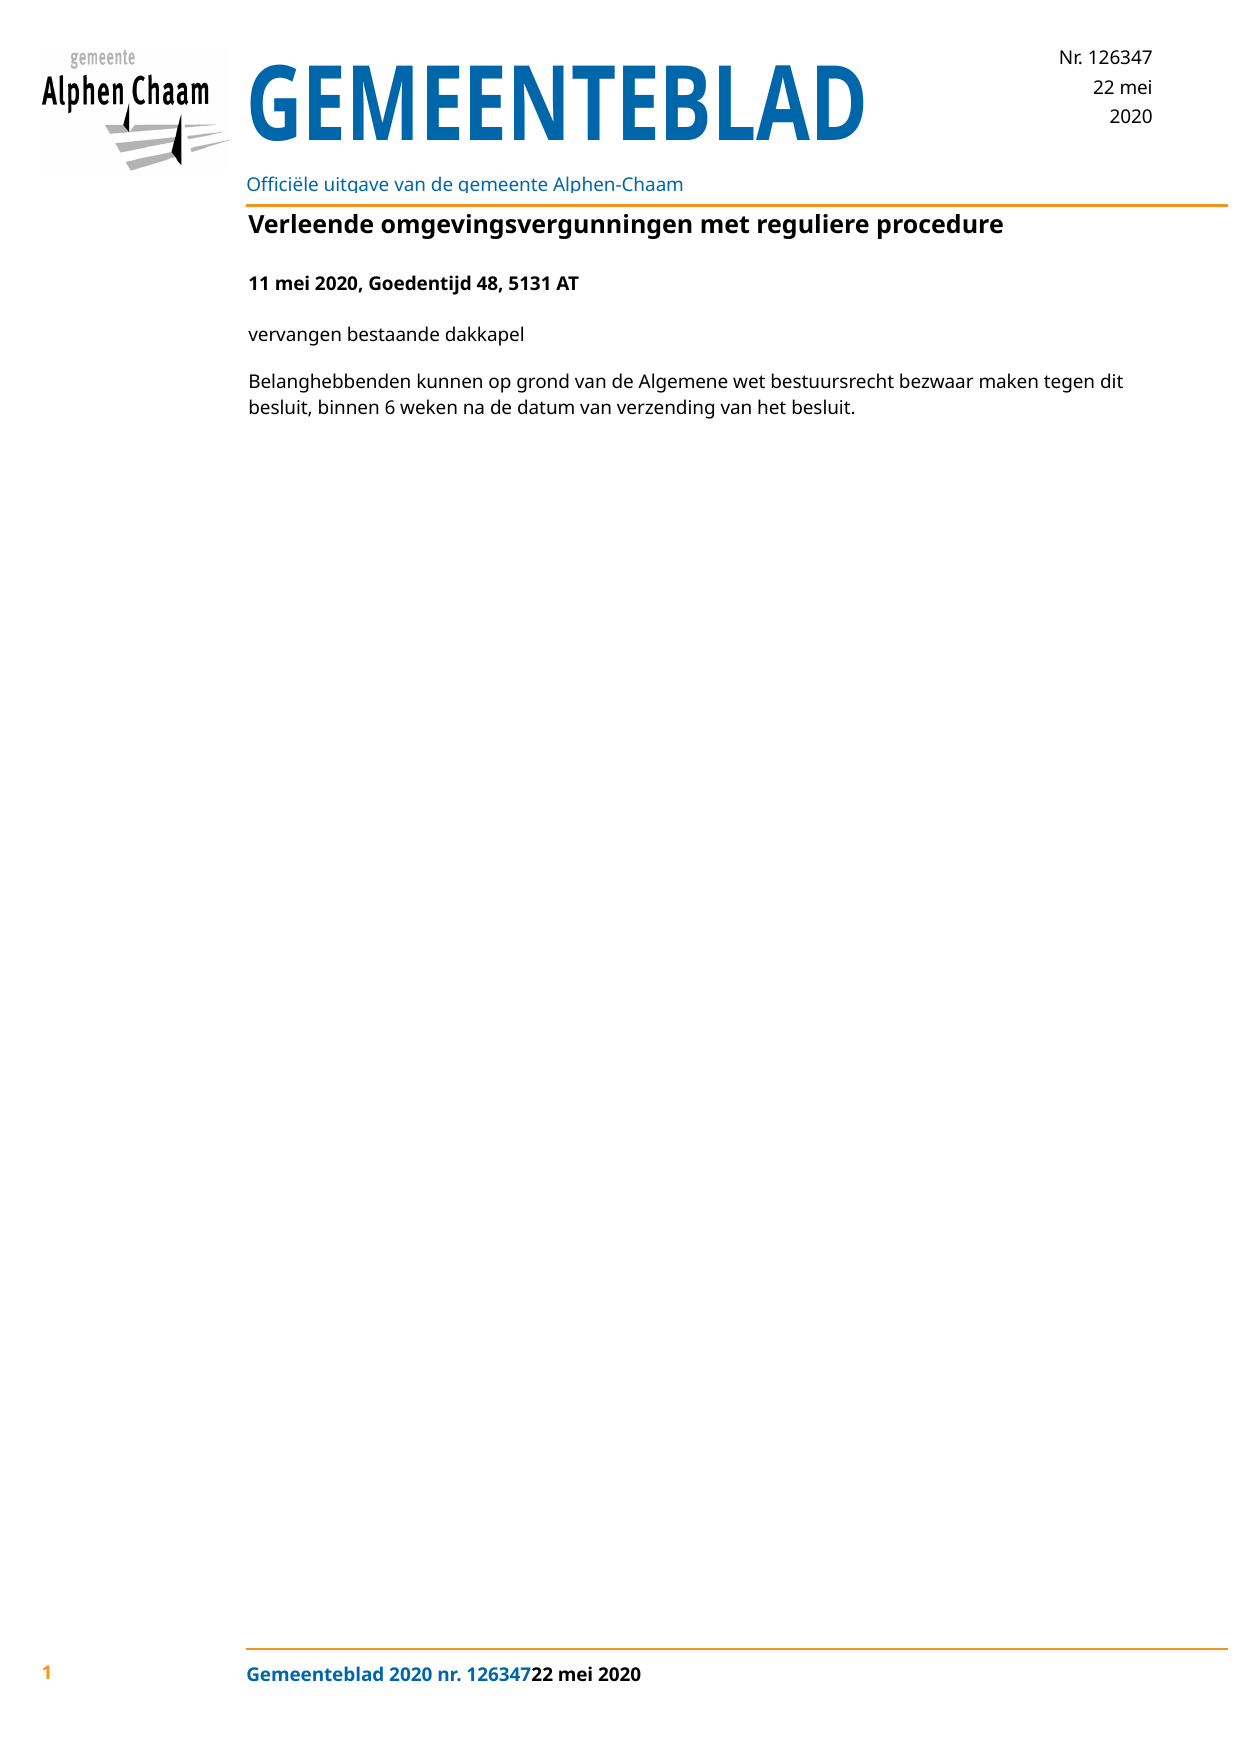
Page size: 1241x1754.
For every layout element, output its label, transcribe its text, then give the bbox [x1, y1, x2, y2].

text Belanghebbenden kunnen op grond van de Algemene wet bestuursrecht bezwaar maken tegen dit besluit, binnen 6 weken na de datum van verzending van het besluit. [248, 368, 1152, 420]
text Verleende omgevingsvergunningen met reguliere procedure [248, 207, 1152, 241]
picture [41, 47, 231, 172]
text vervangen bestaande dakkapel [248, 321, 1152, 346]
text 11 mei 2020, Goedentijd 48, 5131 AT [248, 270, 1152, 296]
